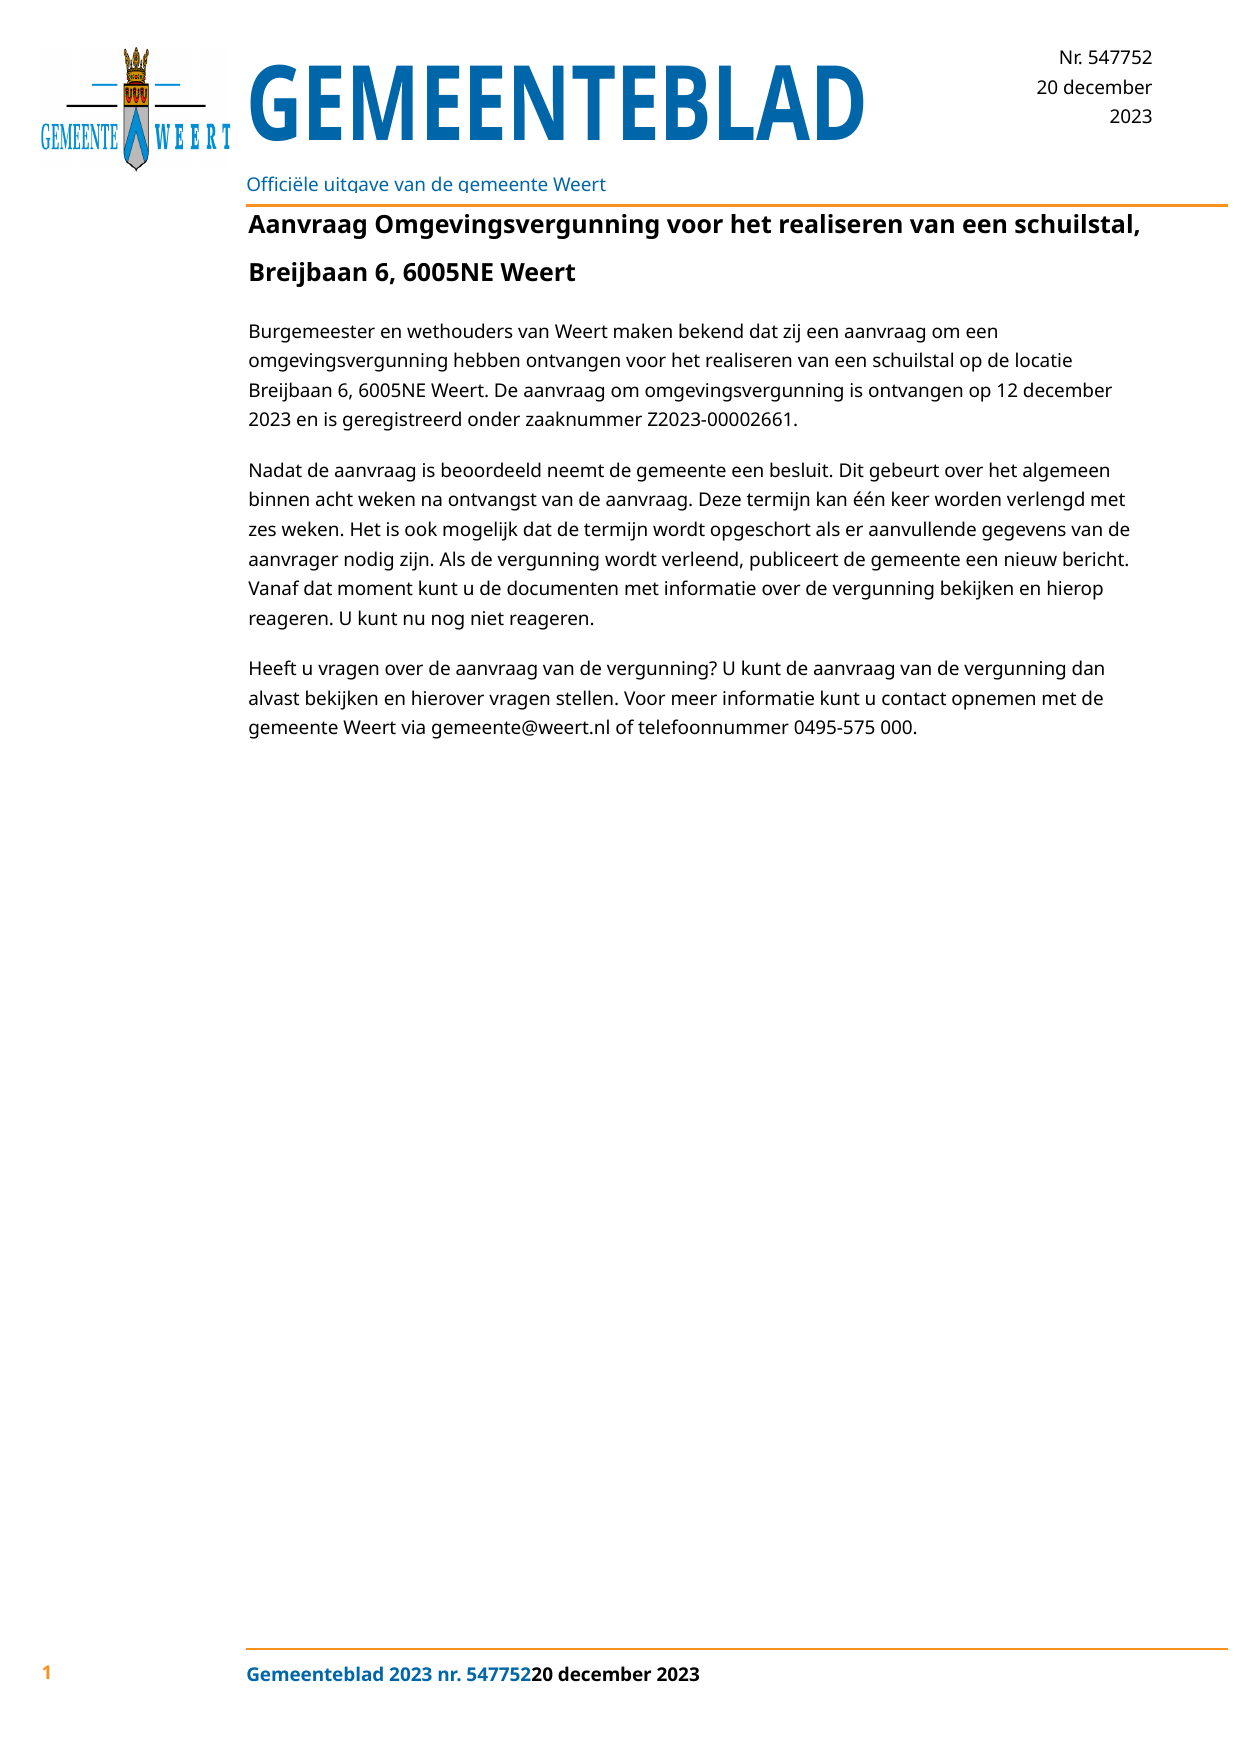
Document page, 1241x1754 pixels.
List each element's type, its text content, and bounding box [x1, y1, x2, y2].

text Heeft u vragen over de aanvraag van de vergunning? U kunt de aanvraag van de vergunning dan alvast bekijken en hierover vragen stellen. Voor meer informatie kunt u contact opnemen met de gemeente Weert via gemeente@weert.nl of telefoonnummer 0495-575 000. [248, 655, 1152, 740]
text Burgemeester en wethouders van Weert maken bekend dat zij een aanvraag om een omgevingsvergunning hebben ontvangen voor het realiseren van een schuilstal op de locatie Breijbaan 6, 6005NE Weert. De aanvraag om omgevingsvergunning is ontvangen op 12 december 2023 en is geregistreerd onder zaaknummer Z2023-00002661. [248, 318, 1152, 432]
text Nadat de aanvraag is beoordeeld neemt de gemeente een besluit. Dit gebeurt over het algemeen binnen acht weken na ontvangst van de aanvraag. Deze termijn kan één keer worden verlengd met zes weken. Het is ook mogelijk dat de termijn wordt opgeschort als er aanvullende gegevens van de aanvrager nodig zijn. Als de vergunning wordt verleend, publiceert de gemeente een nieuw bericht. Vanaf dat moment kunt u de documenten met informatie over de vergunning bekijken en hierop reageren. U kunt nu nog niet reageren. [248, 457, 1152, 631]
text Aanvraag Omgevingsvergunning voor het realiseren van een schuilstal, Breijbaan 6, 6005NE Weert [248, 207, 1152, 288]
picture [41, 47, 231, 172]
